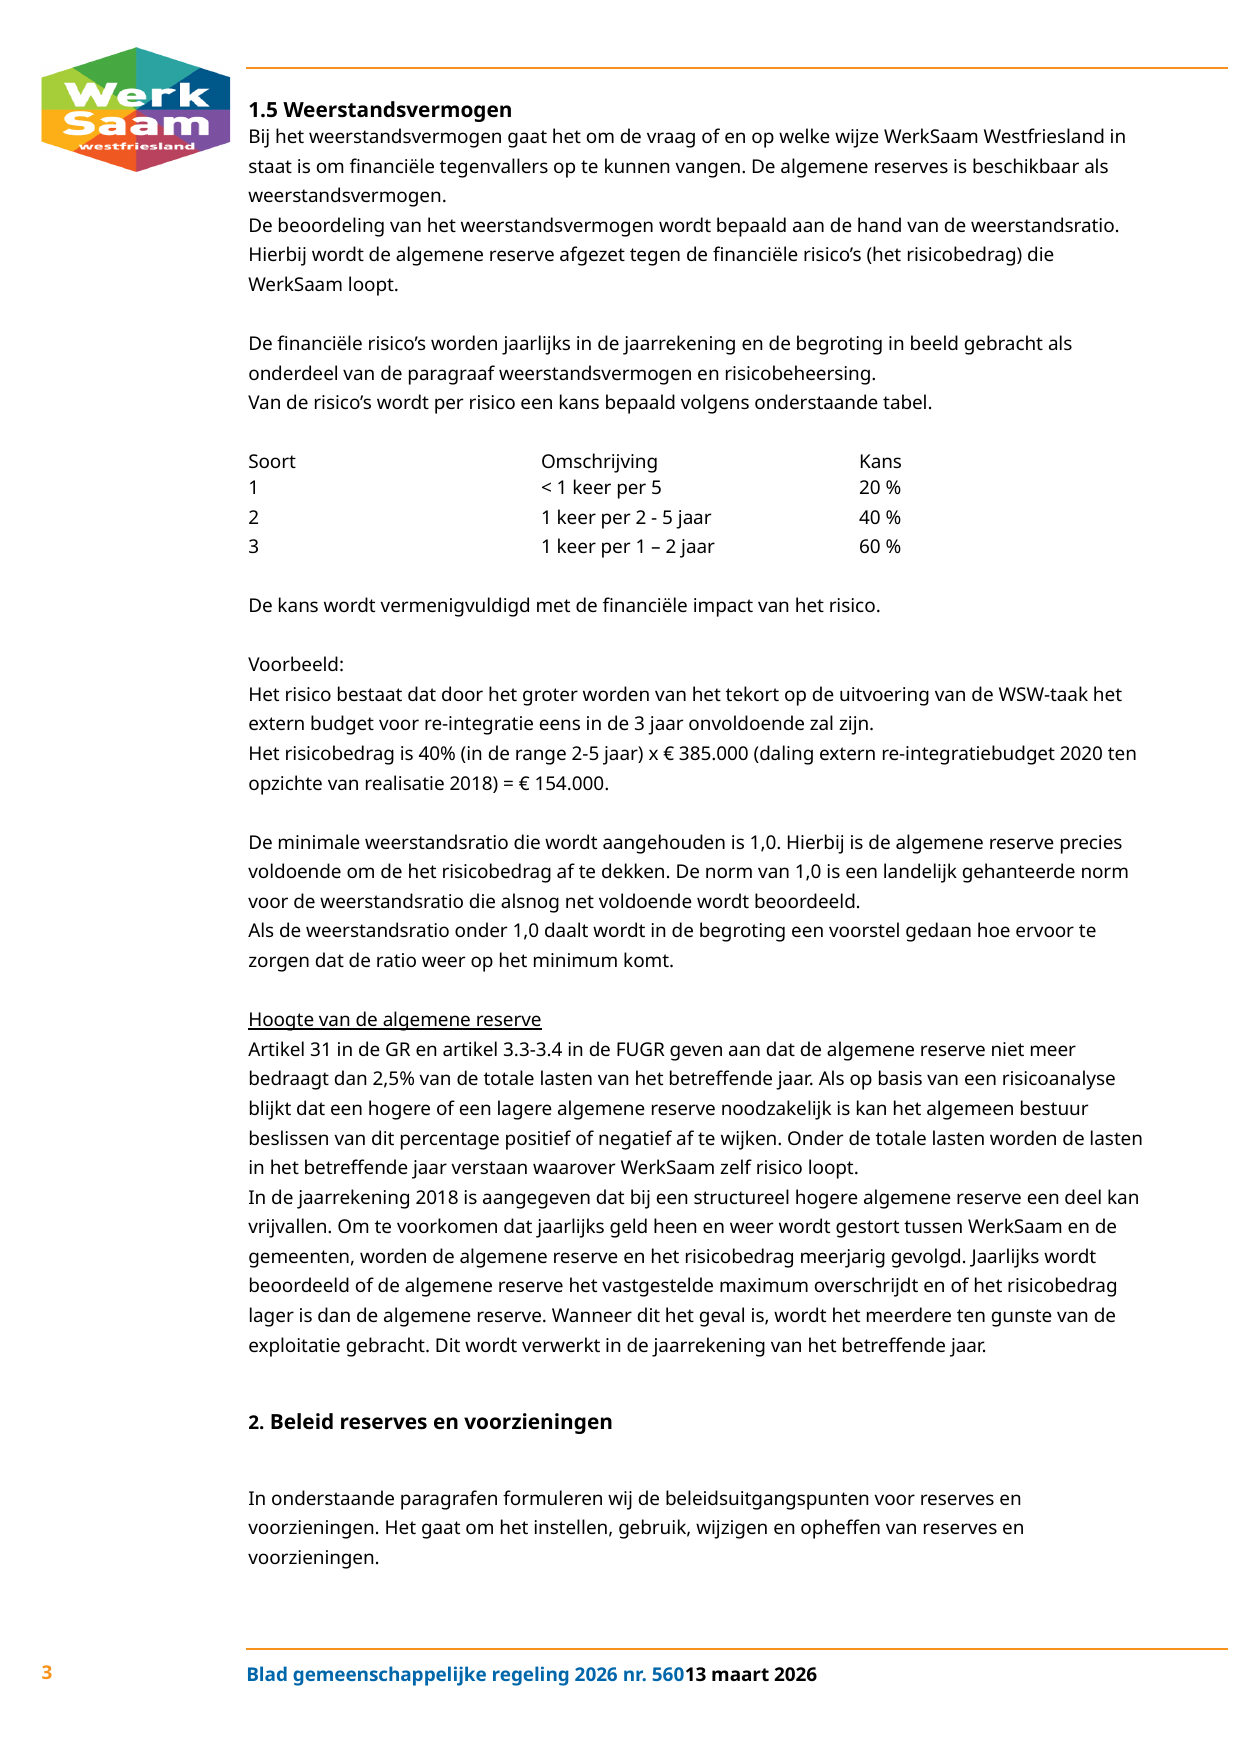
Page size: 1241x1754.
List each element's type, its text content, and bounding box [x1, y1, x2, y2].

text 1.5 Weerstandsvermogen [248, 95, 1152, 123]
text De kans wordt vermenigvuldigd met de financiële impact van het risico. [248, 592, 1152, 618]
text In onderstaande paragrafen formuleren wij de beleidsuitgangspunten voor reserves en voorzieningen. Het gaat om het instellen, gebruik, wijzigen en opheffen van reserves en voorzieningen. [248, 1485, 1152, 1569]
table_header Soort [248, 449, 541, 474]
text In de jaarrekening 2018 is aangegeven dat bij een structureel hogere algemene reserve een deel kan vrijvallen. Om te voorkomen dat jaarlijks geld heen en weer wordt gestort tussen WerkSaam en de gemeenten, worden de algemene reserve en het risicobedrag meerjarig gevolgd. Jaarlijks wordt beoordeeld of de algemene reserve het vastgestelde maximum overschrijdt en of het risicobedrag lager is dan de algemene reserve. Wanneer dit het geval is, wordt het meerdere ten gunste van de exploitatie gebracht. Dit wordt verwerkt in de jaarrekening van het betreffende jaar. [248, 1184, 1152, 1357]
text 2. Beleid reserves en voorzieningen [248, 1407, 1152, 1435]
text Het risicobedrag is 40% (in de range 2-5 jaar) x € 385.000 (daling extern re-integratiebudget 2020 ten opzichte van realisatie 2018) = € 154.000. [248, 740, 1152, 795]
text Het risico bestaat dat door het groter worden van het tekort op de uitvoering van de WSW-taak het extern budget voor re-integratie eens in de 3 jaar onvoldoende zal zijn. [248, 681, 1152, 736]
text Bij het weerstandsvermogen gaat het om de vraag of en op welke wijze WerkSaam Westfriesland in staat is om financiële tegenvallers op te kunnen vangen. De algemene reserves is beschikbaar als weerstandsvermogen. [248, 123, 1152, 208]
picture [41, 47, 231, 172]
text Voorbeeld: [248, 651, 1152, 677]
table_cell 1 2 3 [248, 475, 541, 559]
text Als de weerstandsratio onder 1,0 daalt wordt in de begroting een voorstel gedaan hoe ervoor te zorgen dat de ratio weer op het minimum komt. [248, 918, 1152, 973]
text Artikel 31 in de GR en artikel 3.3-3.4 in de FUGR geven aan dat de algemene reserve niet meer bedraagt dan 2,5% van de totale lasten van het betreffende jaar. Als op basis van een risicoanalyse blijkt dat een hogere of een lagere algemene reserve noodzakelijk is kan het algemeen bestuur beslissen van dit percentage positief of negatief af te wijken. Onder de totale lasten worden de lasten in het betreffende jaar verstaan waarover WerkSaam zelf risico loopt. [248, 1036, 1152, 1180]
table_header Omschrijving [541, 449, 859, 474]
table_cell < 1 keer per 5 1 keer per 2 - 5 jaar 1 keer per 1 – 2 jaar [541, 475, 859, 559]
table_header Kans [859, 449, 1152, 474]
text De beoordeling van het weerstandsvermogen wordt bepaald aan de hand van de weerstandsratio. Hierbij wordt de algemene reserve afgezet tegen de financiële risico’s (het risicobedrag) die WerkSaam loopt. [248, 212, 1152, 297]
text Hoogte van de algemene reserve [248, 1006, 1152, 1032]
text De minimale weerstandsratio die wordt aangehouden is 1,0. Hierbij is de algemene reserve precies voldoende om de het risicobedrag af te dekken. De norm van 1,0 is een landelijk gehanteerde norm voor de weerstandsratio die alsnog net voldoende wordt beoordeeld. [248, 829, 1152, 914]
text De financiële risico’s worden jaarlijks in de jaarrekening en de begroting in beeld gebracht als onderdeel van de paragraaf weerstandsvermogen en risicobeheersing. [248, 330, 1152, 386]
table_cell 20 % 40 % 60 % [859, 475, 1152, 559]
text Van de risico’s wordt per risico een kans bepaald volgens onderstaande tabel. [248, 389, 1152, 415]
